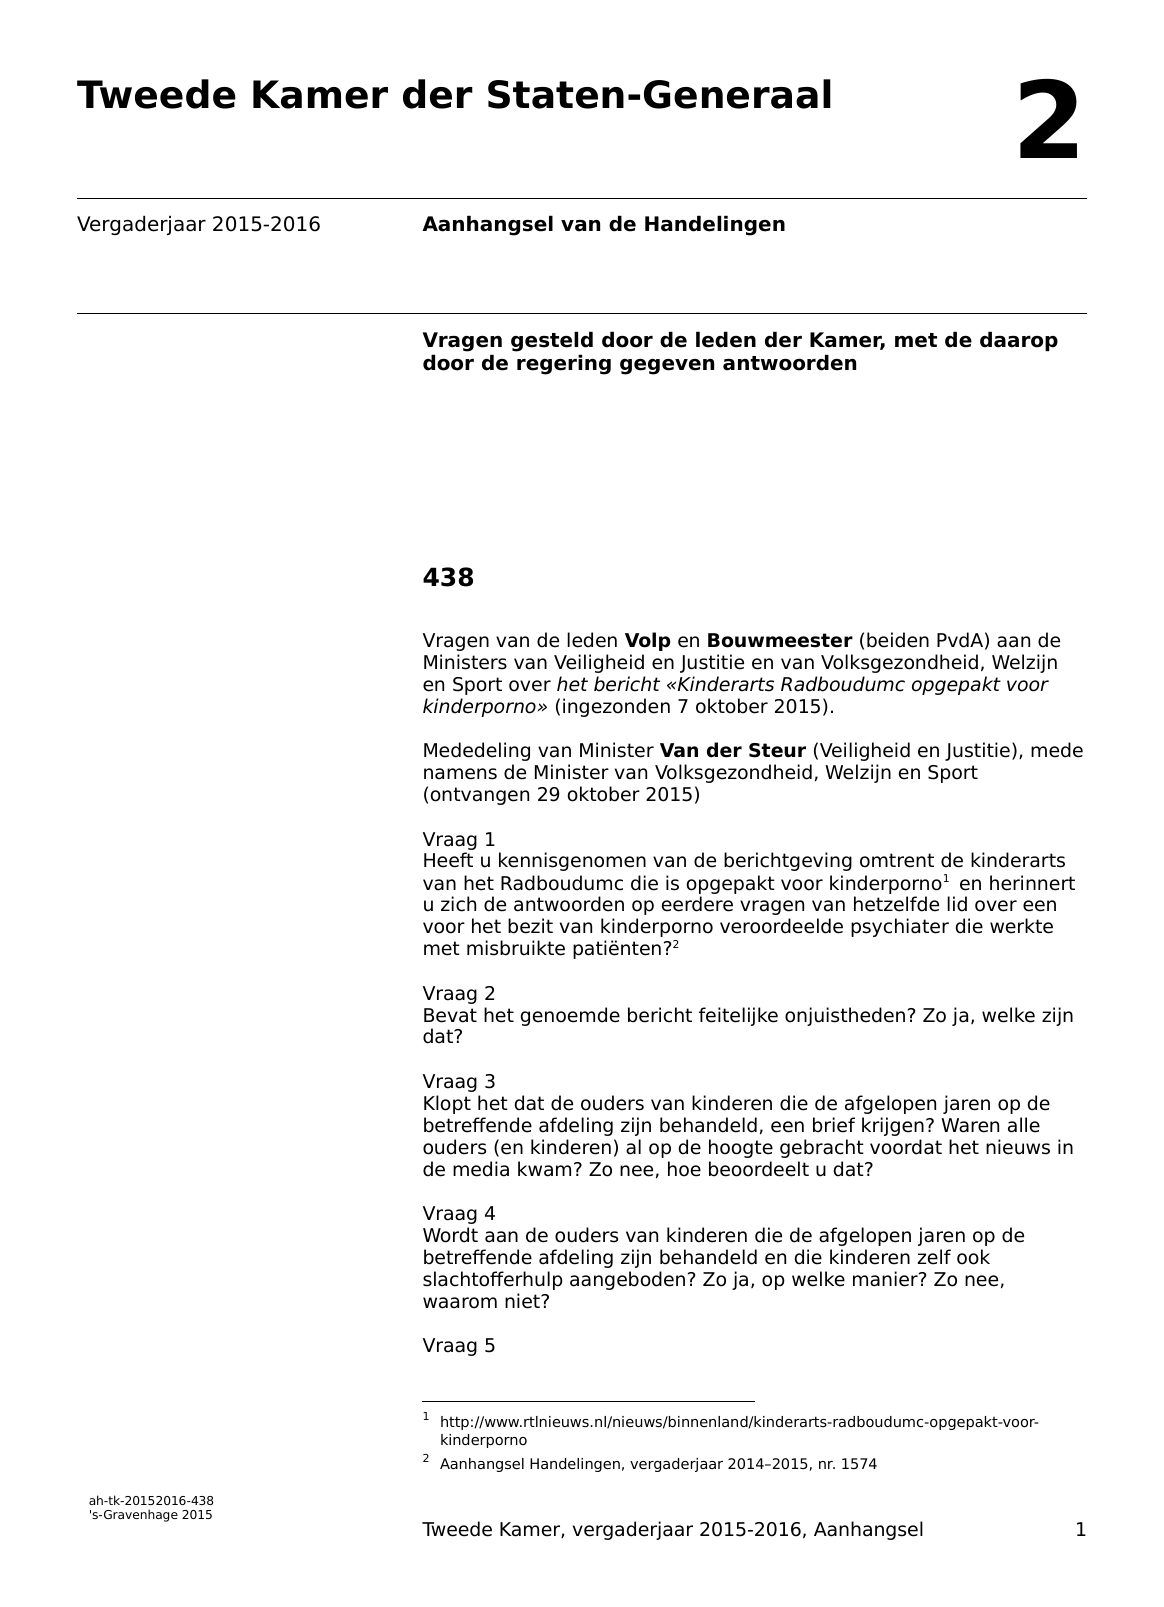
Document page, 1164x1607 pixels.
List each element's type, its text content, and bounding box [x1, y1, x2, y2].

text Vraag 3 [422, 1071, 1087, 1093]
text Wordt aan de ouders van kinderen die de afgelopen jaren op de betreffende afdeling zijn behandeld en die kinderen zelf ook slachtofferhulp aangeboden? Zo ja, op welke manier? Zo nee, waarom niet? [422, 1225, 1087, 1313]
text Vraag 2 [422, 982, 1087, 1004]
text Aanhangsel Handelingen, vergaderjaar 2014–2015, nr. 1574 [422, 1452, 1087, 1474]
table_cell Vragen gesteld door de leden der Kamer, met de daarop door de regering gegeven antwoorden [422, 314, 1087, 375]
text 's-Gravenhage 2015 [88, 1508, 323, 1522]
text 438 [422, 563, 1087, 592]
table_cell Vergaderjaar 2015-2016 [77, 199, 422, 313]
text Mededeling van Minister Van der Steur (Veiligheid en Justitie), mede namens de Minister van Volksgezondheid, Welzijn en Sport (ontvangen 29 oktober 2015) [422, 740, 1087, 806]
text Vraag 1 [422, 828, 1087, 850]
text Vraag 5 [422, 1335, 1087, 1357]
table_cell [77, 314, 422, 375]
text http://www.rtlnieuws.nl/nieuws/binnenland/kinderarts-radboudumc-opgepakt-voor-kinderporno [422, 1410, 1087, 1449]
text ah-tk-20152016-438 [88, 1494, 323, 1508]
text Klopt het dat de ouders van kinderen die de afgelopen jaren op de betreffende afdeling zijn behandeld, een brief krijgen? Waren alle ouders (en kinderen) al op de hoogte gebracht voordat het nieuws in de media kwam? Zo nee, hoe beoordeelt u dat? [422, 1093, 1087, 1181]
text Heeft u kennisgenomen van de berichtgeving omtrent de kinderarts van het Radboudumc die is opgepakt voor kinderporno en herinnert u zich de antwoorden op eerdere vragen van hetzelfde lid over een voor het bezit van kinderporno veroordeelde psychiater die werkte met misbruikte patiënten? [422, 850, 1087, 960]
table_cell Aanhangsel van de Handelingen [422, 199, 1087, 313]
table_header Tweede Kamer der Staten-Generaal [77, 59, 886, 198]
table_header 2 [886, 59, 1087, 198]
text Vraag 4 [422, 1203, 1087, 1225]
text Bevat het genoemde bericht feitelijke onjuistheden? Zo ja, welke zijn dat? [422, 1004, 1087, 1048]
text Vragen van de leden Volp en Bouwmeester (beiden PvdA) aan de Ministers van Veiligheid en Justitie en van Volksgezondheid, Welzijn en Sport over het bericht «Kinderarts Radboudumc opgepakt voor kinderporno» (ingezonden 7 oktober 2015). [422, 630, 1087, 718]
